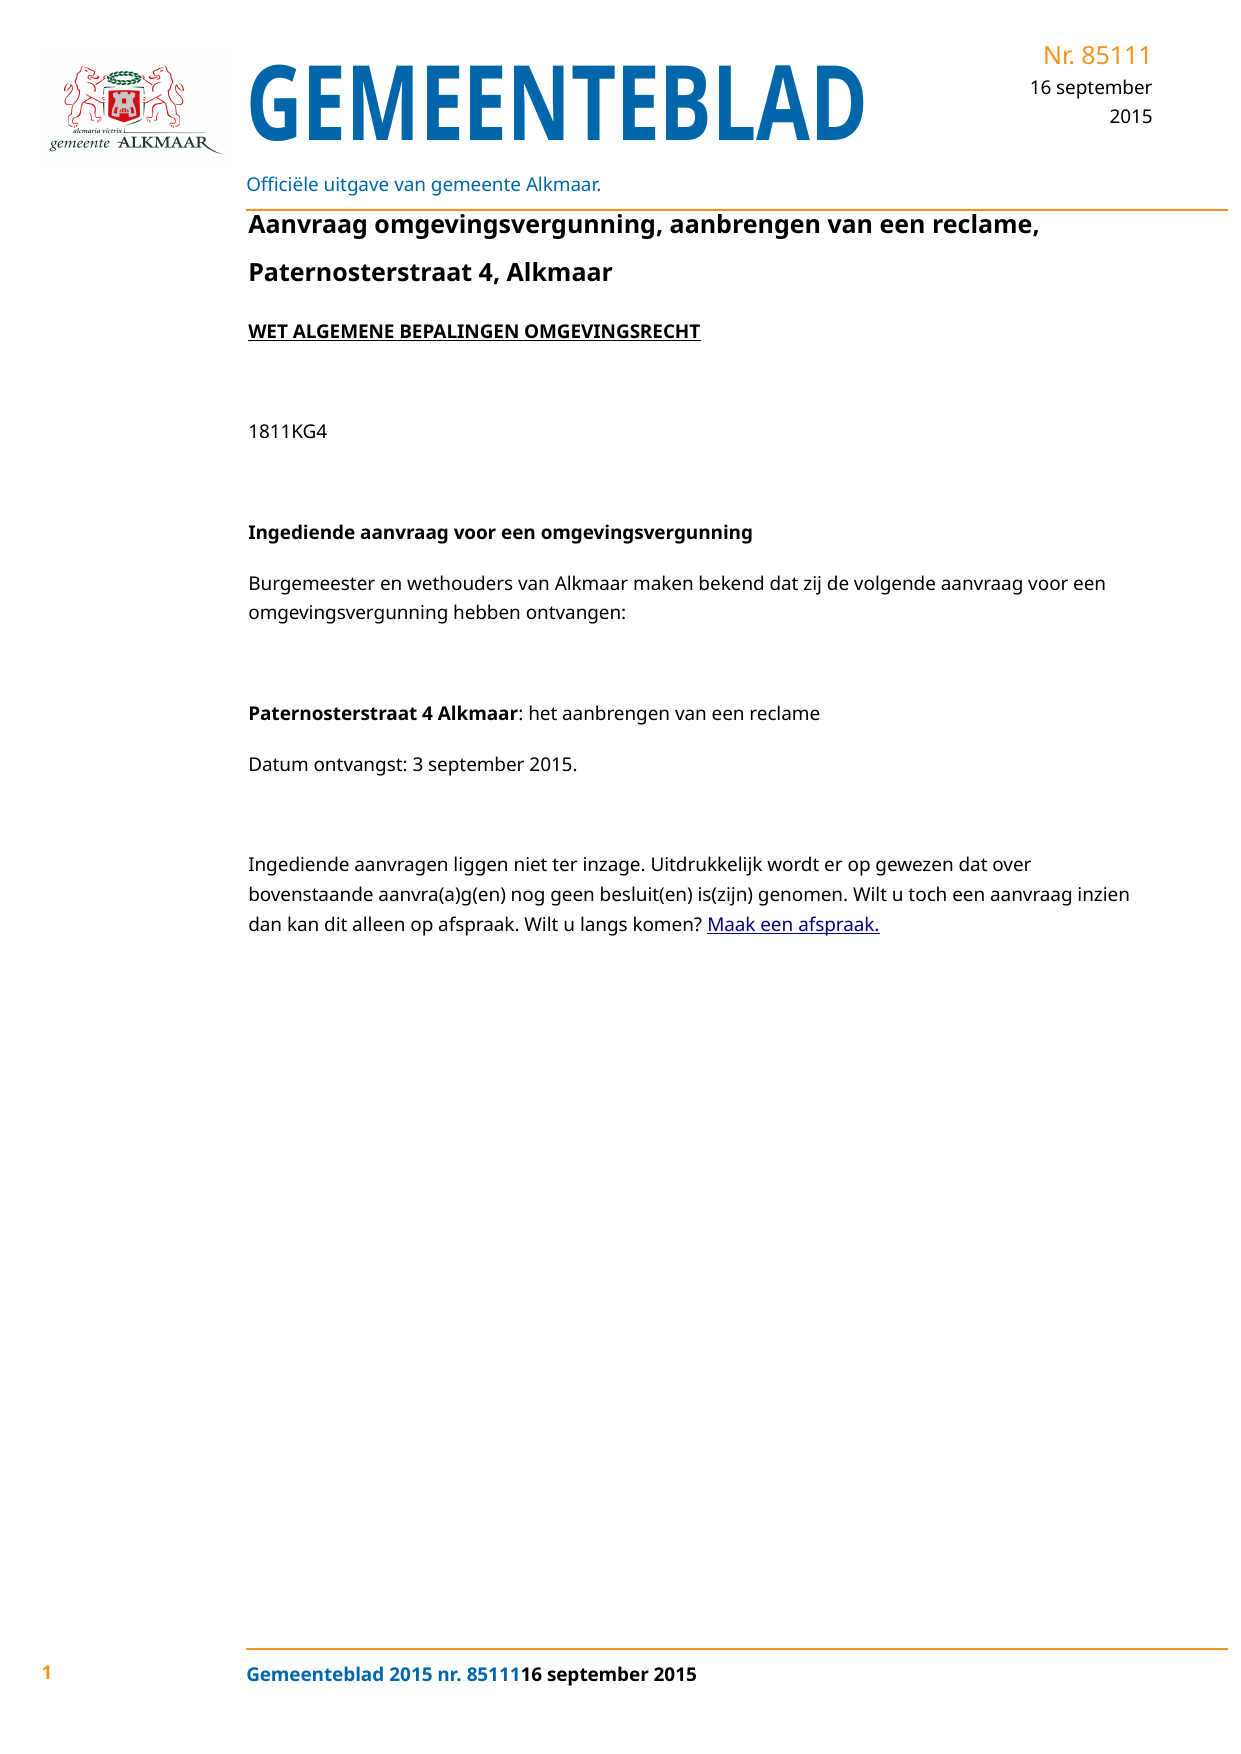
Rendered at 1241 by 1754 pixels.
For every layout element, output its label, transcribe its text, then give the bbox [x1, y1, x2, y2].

text Ingediende aanvragen liggen niet ter inzage. Uitdrukkelijk wordt er op gewezen dat over bovenstaande aanvra(a)g(en) nog geen besluit(en) is(zijn) genomen. Wilt u toch een aanvraag inzien dan kan dit alleen op afspraak. Wilt u langs komen? Maak een afspraak. [248, 852, 1152, 937]
text Ingediende aanvraag voor een omgevingsvergunning [248, 519, 1152, 545]
text Datum ontvangst: 3 september 2015. [248, 751, 1152, 777]
text 1811KG4 [248, 419, 1152, 444]
text Aanvraag omgevingsvergunning, aanbrengen van een reclame, Paternosterstraat 4, Alkmaar [248, 211, 1152, 288]
picture [41, 47, 231, 172]
text Paternosterstraat 4 Alkmaar: het aanbrengen van een reclame [248, 700, 1152, 726]
text WET ALGEMENE BEPALINGEN OMGEVINGSRECHT [248, 318, 1152, 344]
text Burgemeester en wethouders van Alkmaar maken bekend dat zij de volgende aanvraag voor een omgevingsvergunning hebben ontvangen: [248, 570, 1152, 625]
